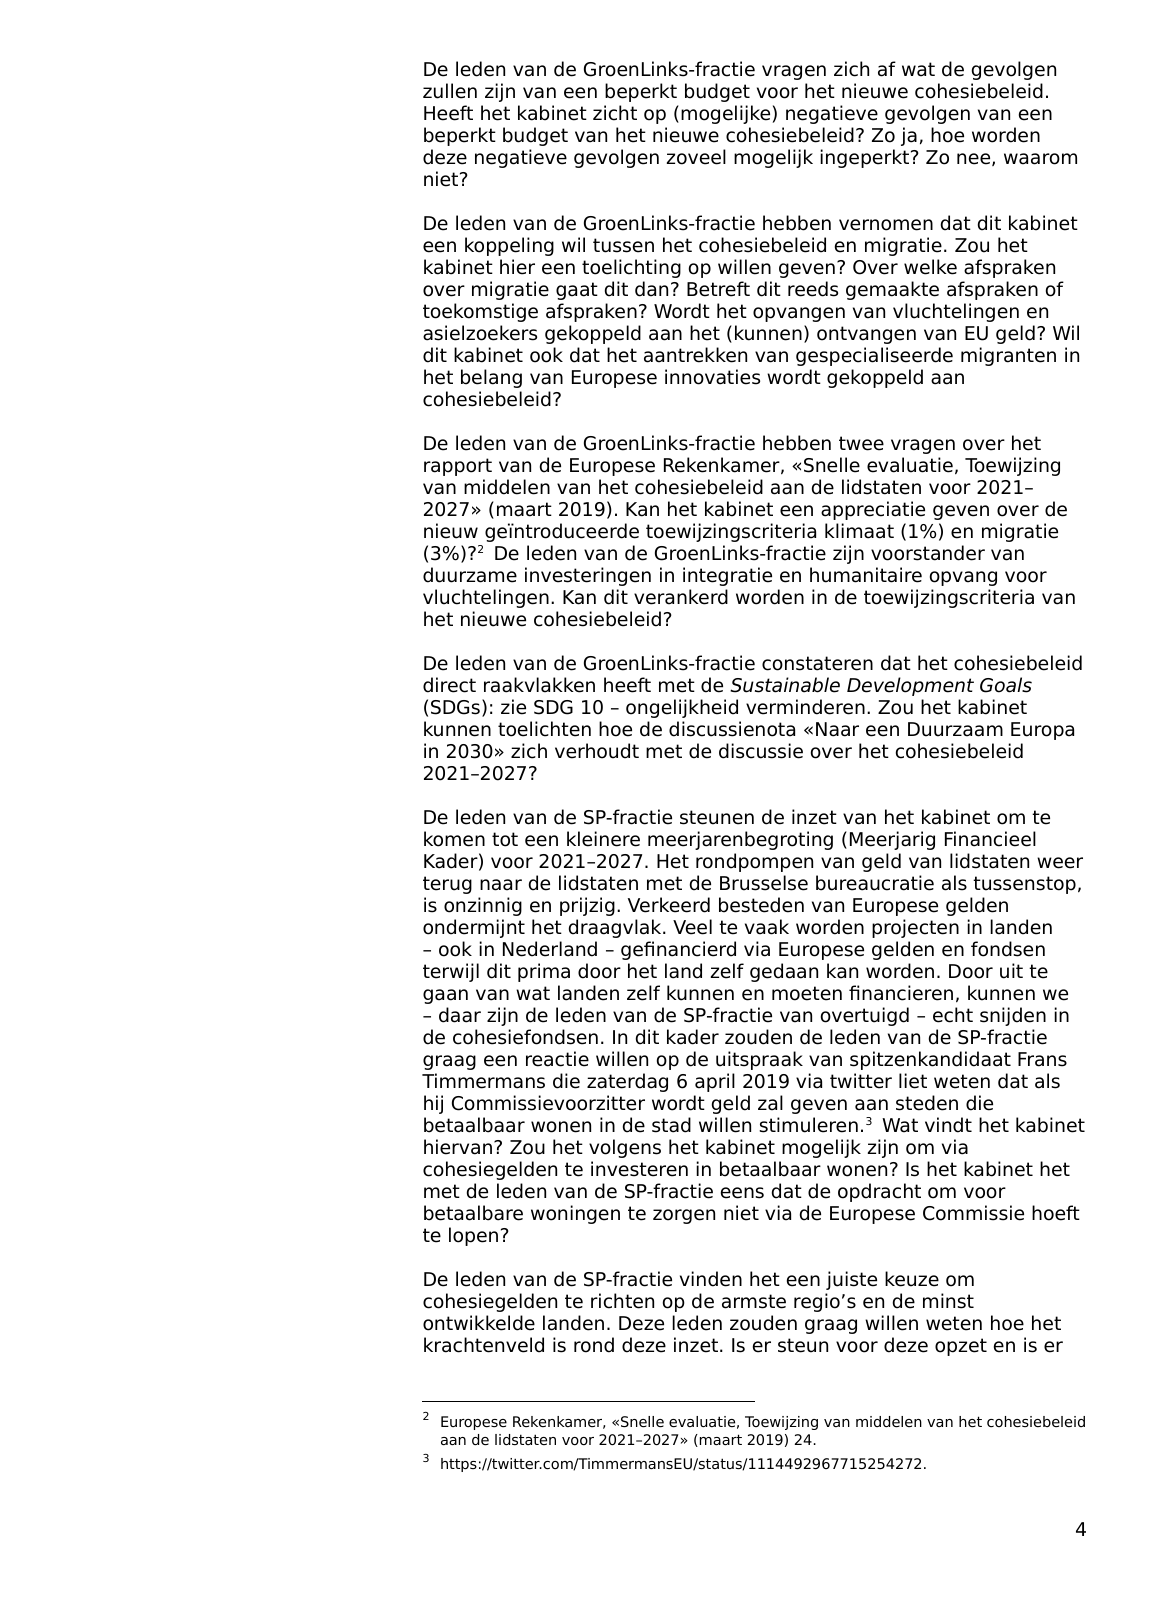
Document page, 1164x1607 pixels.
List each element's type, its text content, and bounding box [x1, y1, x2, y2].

text De leden van de GroenLinks-fractie hebben vernomen dat dit kabinet een koppeling wil tussen het cohesiebeleid en migratie. Zou het kabinet hier een toelichting op willen geven? Over welke afspraken over migratie gaat dit dan? Betreft dit reeds gemaakte afspraken of toekomstige afspraken? Wordt het opvangen van vluchtelingen en asielzoekers gekoppeld aan het (kunnen) ontvangen van EU geld? Wil dit kabinet ook dat het aantrekken van gespecialiseerde migranten in het belang van Europese innovaties wordt gekoppeld aan cohesiebeleid? [422, 213, 1087, 411]
text De leden van de GroenLinks-fractie vragen zich af wat de gevolgen zullen zijn van een beperkt budget voor het nieuwe cohesiebeleid. Heeft het kabinet zicht op (mogelijke) negatieve gevolgen van een beperkt budget van het nieuwe cohesiebeleid? Zo ja, hoe worden deze negatieve gevolgen zoveel mogelijk ingeperkt? Zo nee, waarom niet? [422, 59, 1087, 191]
text https://twitter.com/TimmermansEU/status/1114492967715254272. [422, 1452, 1087, 1474]
text De leden van de GroenLinks-fractie hebben twee vragen over het rapport van de Europese Rekenkamer, «Snelle evaluatie, Toewijzing van middelen van het cohesiebeleid aan de lidstaten voor 2021–2027» (maart 2019). Kan het kabinet een appreciatie geven over de nieuw geïntroduceerde toewijzingscriteria klimaat (1%) en migratie (3%)? De leden van de GroenLinks-fractie zijn voorstander van duurzame investeringen in integratie en humanitaire opvang voor vluchtelingen. Kan dit verankerd worden in de toewijzingscriteria van het nieuwe cohesiebeleid? [422, 433, 1087, 631]
text De leden van de GroenLinks-fractie constateren dat het cohesiebeleid direct raakvlakken heeft met de Sustainable Development Goals (SDGs): zie SDG 10 – ongelijkheid verminderen. Zou het kabinet kunnen toelichten hoe de discussienota «Naar een Duurzaam Europa in 2030» zich verhoudt met de discussie over het cohesiebeleid 2021–2027? [422, 653, 1087, 785]
text De leden van de SP-fractie vinden het een juiste keuze om cohesiegelden te richten op de armste regio’s en de minst ontwikkelde landen. Deze leden zouden graag willen weten hoe het krachtenveld is rond deze inzet. Is er steun voor deze opzet en is er [422, 1269, 1087, 1357]
text Europese Rekenkamer, «Snelle evaluatie, Toewijzing van middelen van het cohesiebeleid aan de lidstaten voor 2021–2027» (maart 2019) 24. [422, 1410, 1087, 1449]
text De leden van de SP-fractie steunen de inzet van het kabinet om te komen tot een kleinere meerjarenbegroting (Meerjarig Financieel Kader) voor 2021–2027. Het rondpompen van geld van lidstaten weer terug naar de lidstaten met de Brusselse bureaucratie als tussenstop, is onzinnig en prijzig. Verkeerd besteden van Europese gelden ondermijnt het draagvlak. Veel te vaak worden projecten in landen – ook in Nederland – gefinancierd via Europese gelden en fondsen terwijl dit prima door het land zelf gedaan kan worden. Door uit te gaan van wat landen zelf kunnen en moeten financieren, kunnen we – daar zijn de leden van de SP-fractie van overtuigd – echt snijden in de cohesiefondsen. In dit kader zouden de leden van de SP-fractie graag een reactie willen op de uitspraak van spitzenkandidaat Frans Timmermans die zaterdag 6 april 2019 via twitter liet weten dat als hij Commissievoorzitter wordt geld zal geven aan steden die betaalbaar wonen in de stad willen stimuleren. Wat vindt het kabinet hiervan? Zou het volgens het kabinet mogelijk zijn om via cohesiegelden te investeren in betaalbaar wonen? Is het kabinet het met de leden van de SP-fractie eens dat de opdracht om voor betaalbare woningen te zorgen niet via de Europese Commissie hoeft te lopen? [422, 807, 1087, 1247]
